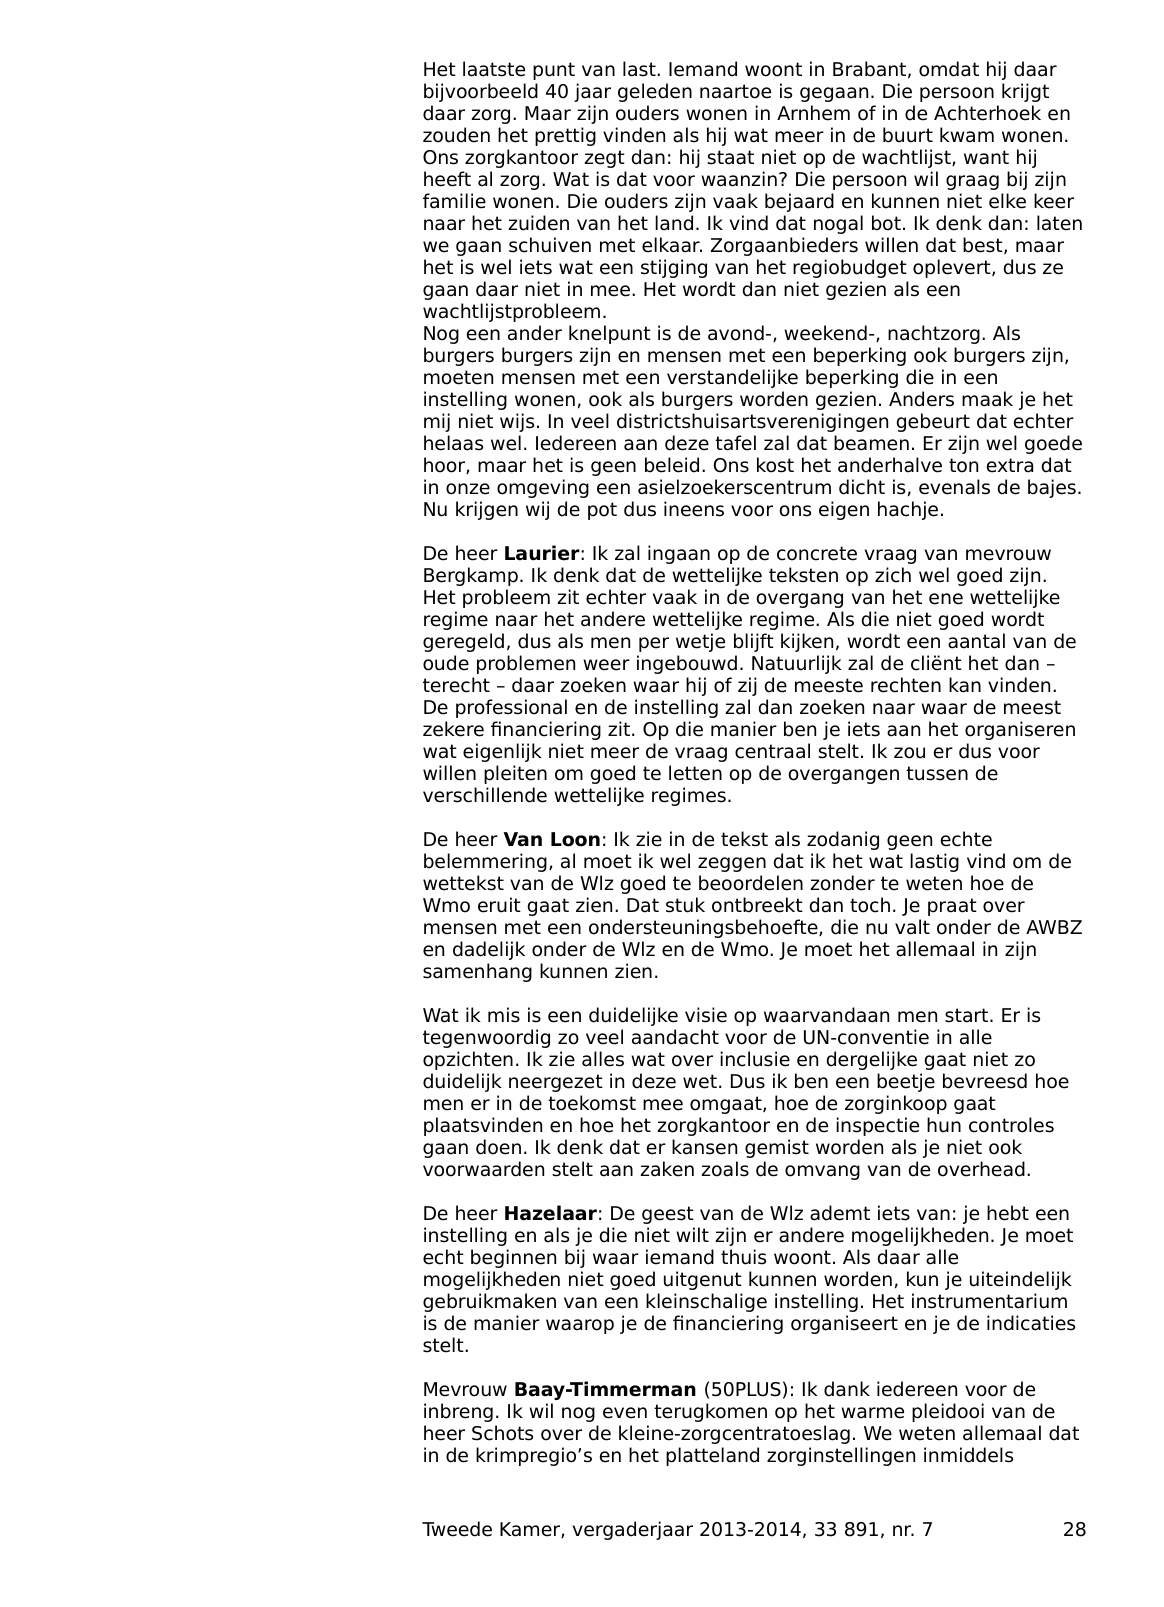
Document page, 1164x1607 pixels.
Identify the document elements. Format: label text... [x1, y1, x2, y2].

text De heer Hazelaar: De geest van de Wlz ademt iets van: je hebt een instelling en als je die niet wilt zijn er andere mogelijkheden. Je moet echt beginnen bij waar iemand thuis woont. Als daar alle mogelijkheden niet goed uitgenut kunnen worden, kun je uiteindelijk gebruikmaken van een kleinschalige instelling. Het instrumentarium is de manier waarop je de financiering organiseert en je de indicaties stelt. [422, 1203, 1087, 1357]
text Het laatste punt van last. Iemand woont in Brabant, omdat hij daar bijvoorbeeld 40 jaar geleden naartoe is gegaan. Die persoon krijgt daar zorg. Maar zijn ouders wonen in Arnhem of in de Achterhoek en zouden het prettig vinden als hij wat meer in de buurt kwam wonen. Ons zorgkantoor zegt dan: hij staat niet op de wachtlijst, want hij heeft al zorg. Wat is dat voor waanzin? Die persoon wil graag bij zijn familie wonen. Die ouders zijn vaak bejaard en kunnen niet elke keer naar het zuiden van het land. Ik vind dat nogal bot. Ik denk dan: laten we gaan schuiven met elkaar. Zorgaanbieders willen dat best, maar het is wel iets wat een stijging van het regiobudget oplevert, dus ze gaan daar niet in mee. Het wordt dan niet gezien als een wachtlijstprobleem. [422, 59, 1087, 323]
text Nog een ander knelpunt is de avond-, weekend-, nachtzorg. Als burgers burgers zijn en mensen met een beperking ook burgers zijn, moeten mensen met een verstandelijke beperking die in een instelling wonen, ook als burgers worden gezien. Anders maak je het mij niet wijs. In veel districtshuisartsverenigingen gebeurt dat echter helaas wel. Iedereen aan deze tafel zal dat beamen. Er zijn wel goede hoor, maar het is geen beleid. Ons kost het anderhalve ton extra dat in onze omgeving een asielzoekerscentrum dicht is, evenals de bajes. Nu krijgen wij de pot dus ineens voor ons eigen hachje. [422, 323, 1087, 521]
text Mevrouw Baay-Timmerman (50PLUS): Ik dank iedereen voor de inbreng. Ik wil nog even terugkomen op het warme pleidooi van de heer Schots over de kleine-zorgcentratoeslag. We weten allemaal dat in de krimpregio’s en het platteland zorginstellingen inmiddels [422, 1379, 1087, 1467]
text De heer Laurier: Ik zal ingaan op de concrete vraag van mevrouw Bergkamp. Ik denk dat de wettelijke teksten op zich wel goed zijn. Het probleem zit echter vaak in de overgang van het ene wettelijke regime naar het andere wettelijke regime. Als die niet goed wordt geregeld, dus als men per wetje blijft kijken, wordt een aantal van de oude problemen weer ingebouwd. Natuurlijk zal de cliënt het dan – terecht – daar zoeken waar hij of zij de meeste rechten kan vinden. De professional en de instelling zal dan zoeken naar waar de meest zekere financiering zit. Op die manier ben je iets aan het organiseren wat eigenlijk niet meer de vraag centraal stelt. Ik zou er dus voor willen pleiten om goed te letten op de overgangen tussen de verschillende wettelijke regimes. [422, 543, 1087, 807]
text De heer Van Loon: Ik zie in de tekst als zodanig geen echte belemmering, al moet ik wel zeggen dat ik het wat lastig vind om de wettekst van de Wlz goed te beoordelen zonder te weten hoe de Wmo eruit gaat zien. Dat stuk ontbreekt dan toch. Je praat over mensen met een ondersteuningsbehoefte, die nu valt onder de AWBZ en dadelijk onder de Wlz en de Wmo. Je moet het allemaal in zijn samenhang kunnen zien. [422, 829, 1087, 983]
text Wat ik mis is een duidelijke visie op waarvandaan men start. Er is tegenwoordig zo veel aandacht voor de UN-conventie in alle opzichten. Ik zie alles wat over inclusie en dergelijke gaat niet zo duidelijk neergezet in deze wet. Dus ik ben een beetje bevreesd hoe men er in de toekomst mee omgaat, hoe de zorginkoop gaat plaatsvinden en hoe het zorgkantoor en de inspectie hun controles gaan doen. Ik denk dat er kansen gemist worden als je niet ook voorwaarden stelt aan zaken zoals de omvang van de overhead. [422, 1005, 1087, 1181]
